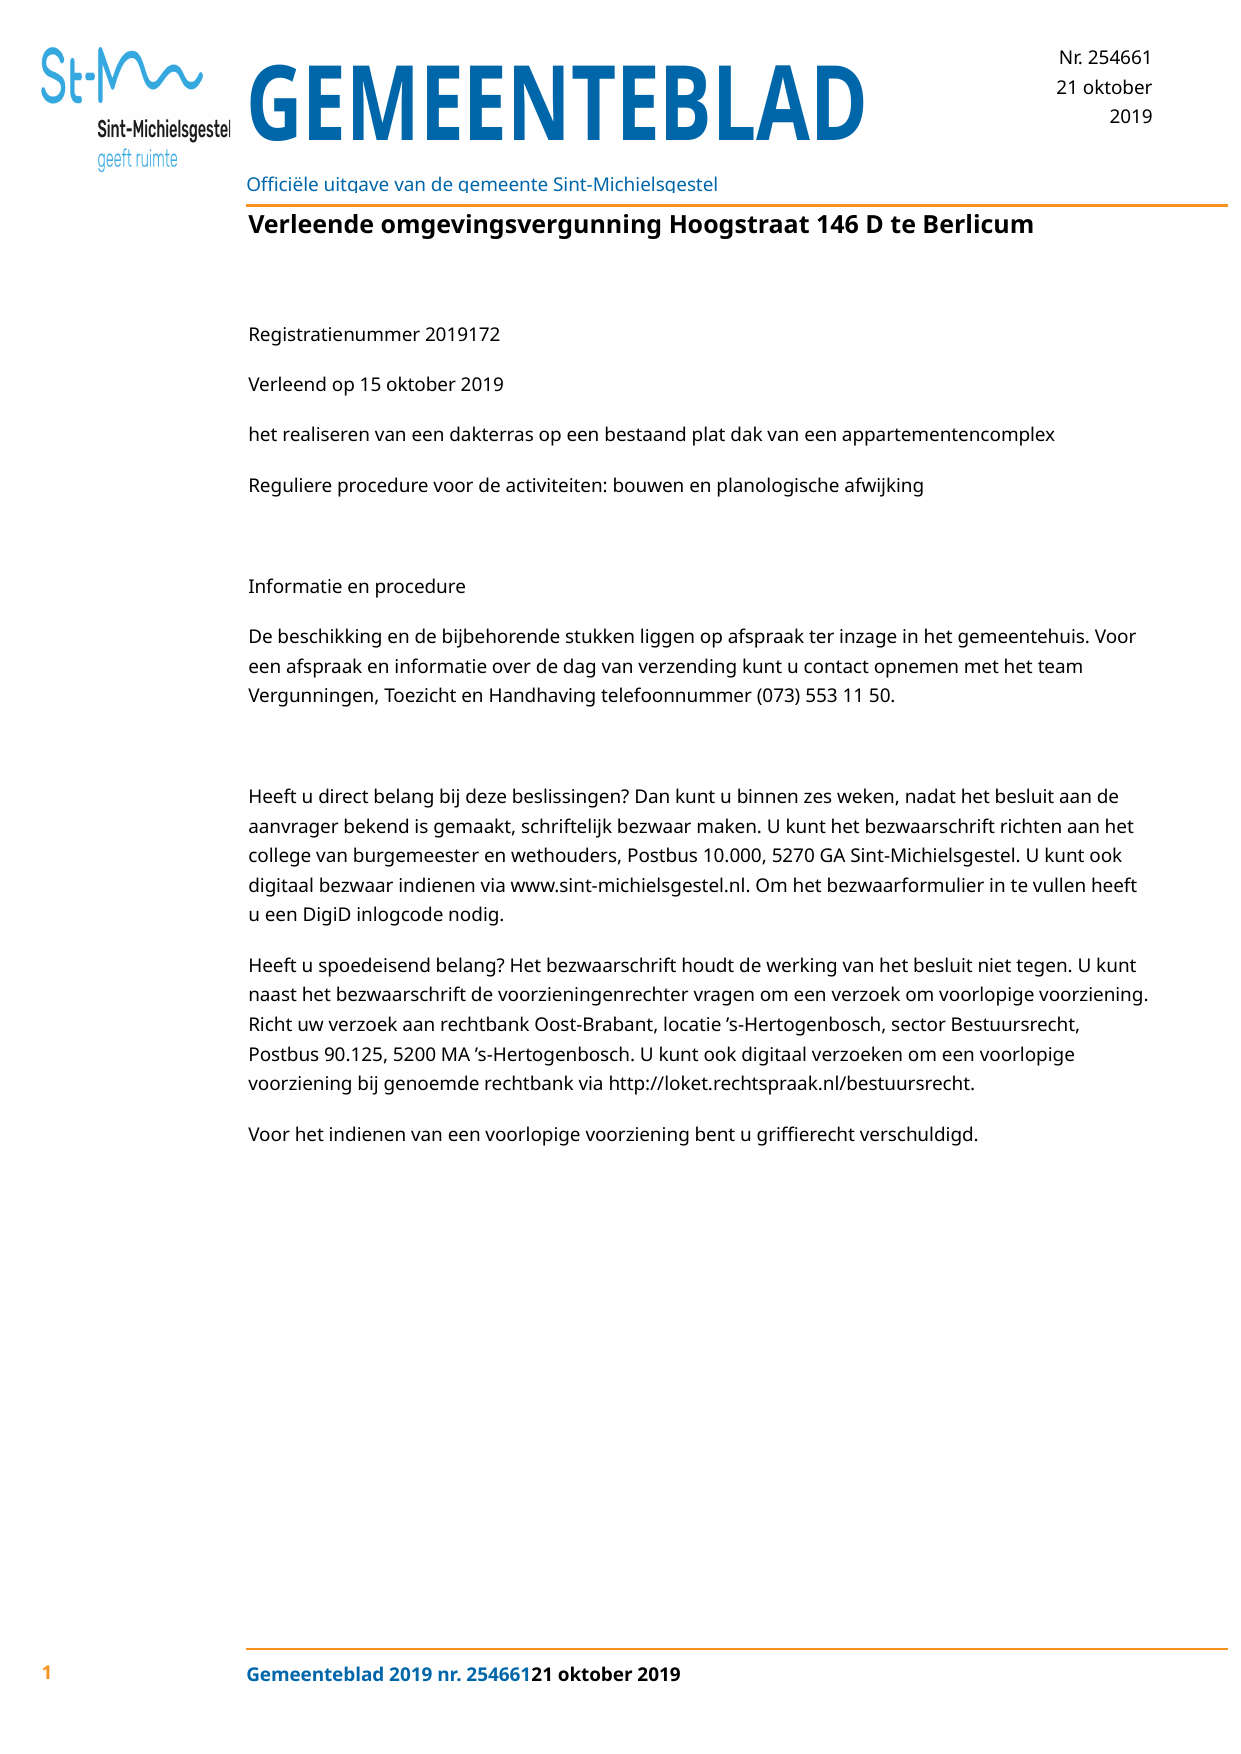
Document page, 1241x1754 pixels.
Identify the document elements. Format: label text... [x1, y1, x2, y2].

text Registratienummer 2019172 [248, 321, 1152, 346]
text het realiseren van een dakterras op een bestaand plat dak van een appartementencomplex [248, 422, 1152, 447]
text Heeft u spoedeisend belang? Het bezwaarschrift houdt de werking van het besluit niet tegen. U kunt naast het bezwaarschrift de voorzieningenrechter vragen om een verzoek om voorlopige voorziening. Richt uw verzoek aan rechtbank Oost-Brabant, locatie ’s-Hertogenbosch, sector Bestuursrecht, Postbus 90.125, 5200 MA ’s-Hertogenbosch. U kunt ook digitaal verzoeken om een voorlopige voorziening bij genoemde rechtbank via http://loket.rechtspraak.nl/bestuursrecht. [248, 952, 1152, 1096]
text De beschikking en de bijbehorende stukken liggen op afspraak ter inzage in het gemeentehuis. Voor een afspraak en informatie over de dag van verzending kunt u contact opnemen met het team Vergunningen, Toezicht en Handhaving telefoonnummer (073) 553 11 50. [248, 623, 1152, 708]
text Voor het indienen van een voorlopige voorziening bent u griffierecht verschuldigd. [248, 1121, 1152, 1146]
text Verleende omgevingsvergunning Hoogstraat 146 D te Berlicum [248, 207, 1152, 241]
text Heeft u direct belang bij deze beslissingen? Dan kunt u binnen zes weken, nadat het besluit aan de aanvrager bekend is gemaakt, schriftelijk bezwaar maken. U kunt het bezwaarschrift richten aan het college van burgemeester en wethouders, Postbus 10.000, 5270 GA Sint-Michielsgestel. U kunt ook digitaal bezwaar indienen via www.sint-michielsgestel.nl. Om het bezwaarformulier in te vullen heeft u een DigiD inlogcode nodig. [248, 783, 1152, 927]
text Informatie en procedure [248, 573, 1152, 598]
picture [41, 47, 231, 172]
text Verleend op 15 oktober 2019 [248, 371, 1152, 397]
text Reguliere procedure voor de activiteiten: bouwen en planologische afwijking [248, 472, 1152, 498]
